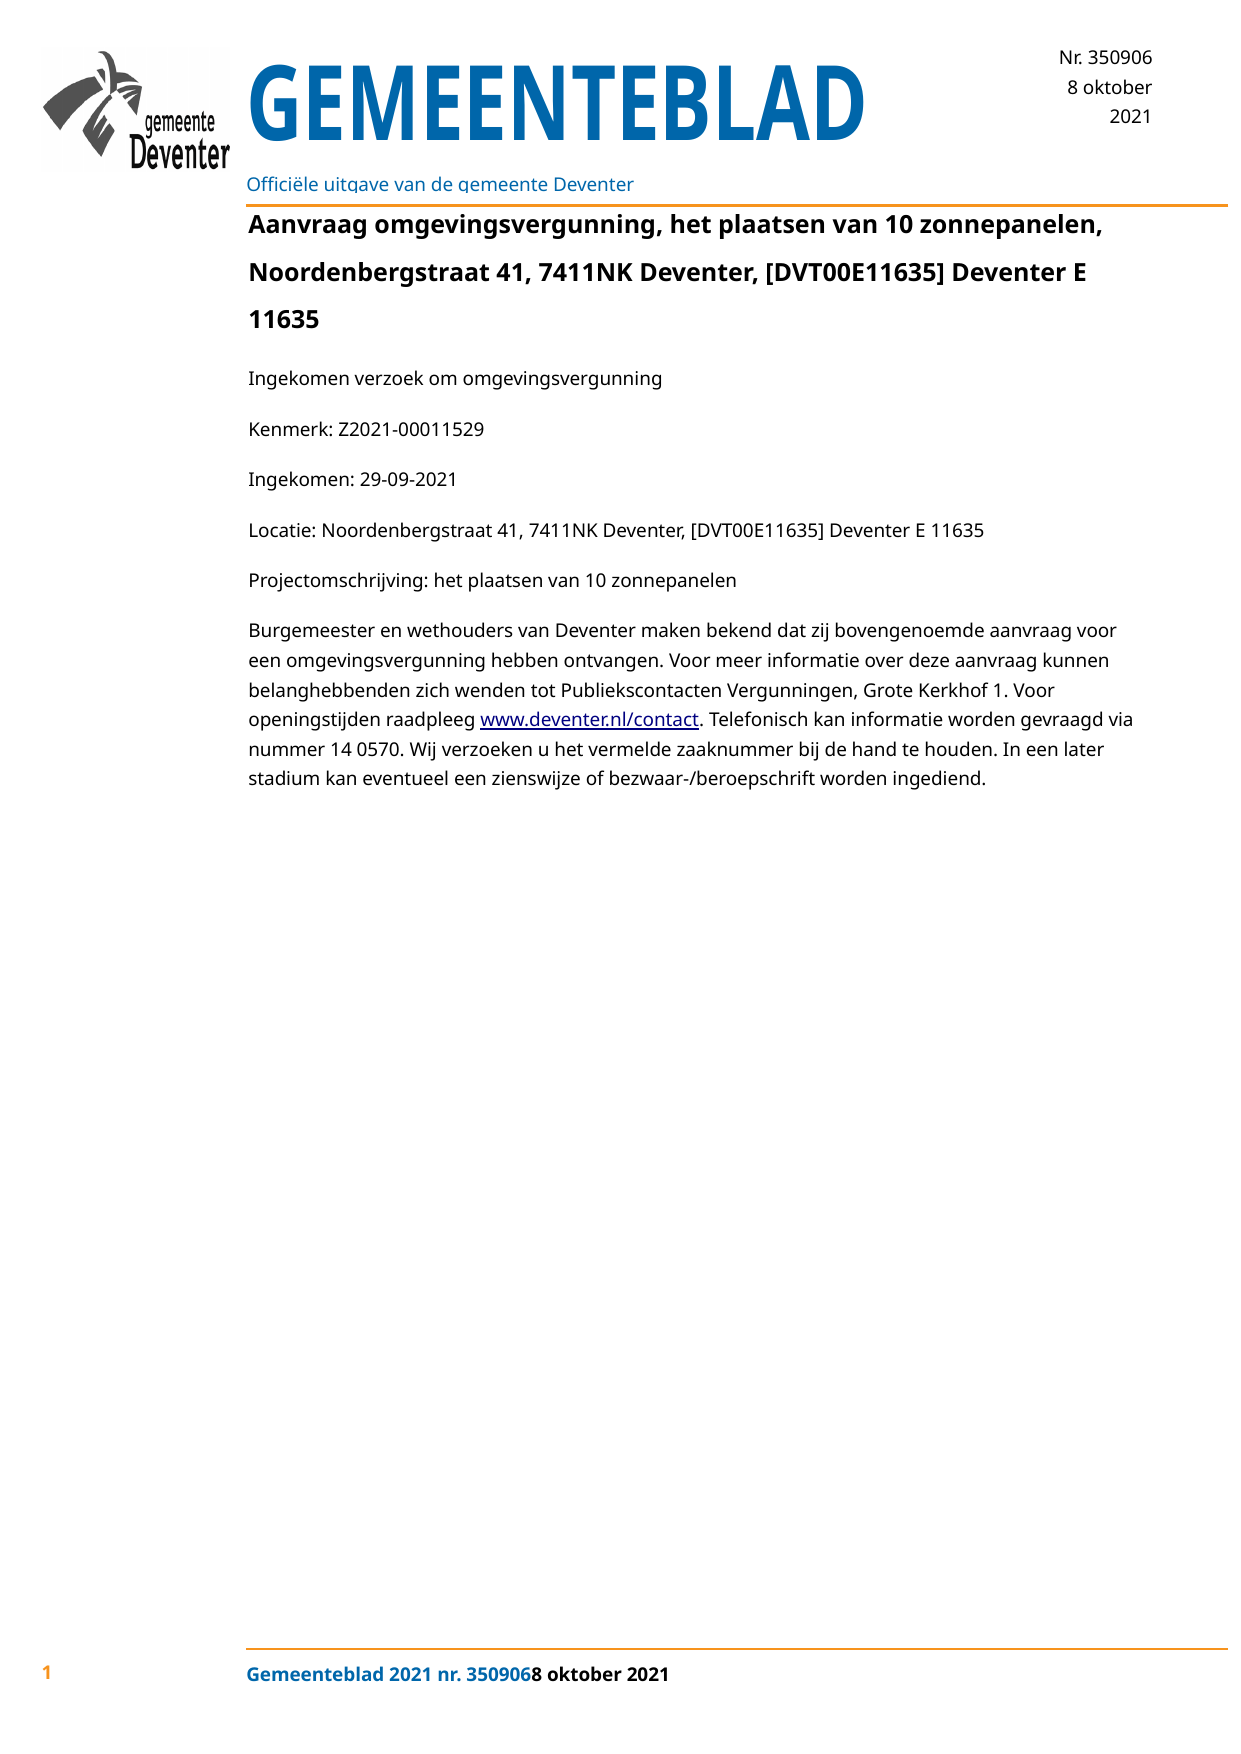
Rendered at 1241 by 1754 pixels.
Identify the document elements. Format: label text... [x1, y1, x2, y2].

text Ingekomen: 29-09-2021 [248, 466, 1152, 492]
text Ingekomen verzoek om omgevingsvergunning [248, 366, 1152, 391]
text Aanvraag omgevingsvergunning, het plaatsen van 10 zonnepanelen, Noordenbergstraat 41, 7411NK Deventer, [DVT00E11635] Deventer E 11635 [248, 207, 1152, 336]
text Kenmerk: Z2021-00011529 [248, 416, 1152, 442]
text Burgemeester en wethouders van Deventer maken bekend dat zij bovengenoemde aanvraag voor een omgevingsvergunning hebben ontvangen. Voor meer informatie over deze aanvraag kunnen belanghebbenden zich wenden tot Publiekscontacten Vergunningen, Grote Kerkhof 1. Voor openingstijden raadpleeg www.deventer.nl/contact. Telefonisch kan informatie worden gevraagd via nummer 14 0570. Wij verzoeken u het vermelde zaaknummer bij de hand te houden. In een later stadium kan eventueel een zienswijze of bezwaar-/beroepschrift worden ingediend. [248, 618, 1152, 791]
picture [41, 47, 231, 172]
text Projectomschrijving: het plaatsen van 10 zonnepanelen [248, 567, 1152, 593]
text Locatie: Noordenbergstraat 41, 7411NK Deventer, [DVT00E11635] Deventer E 11635 [248, 517, 1152, 542]
